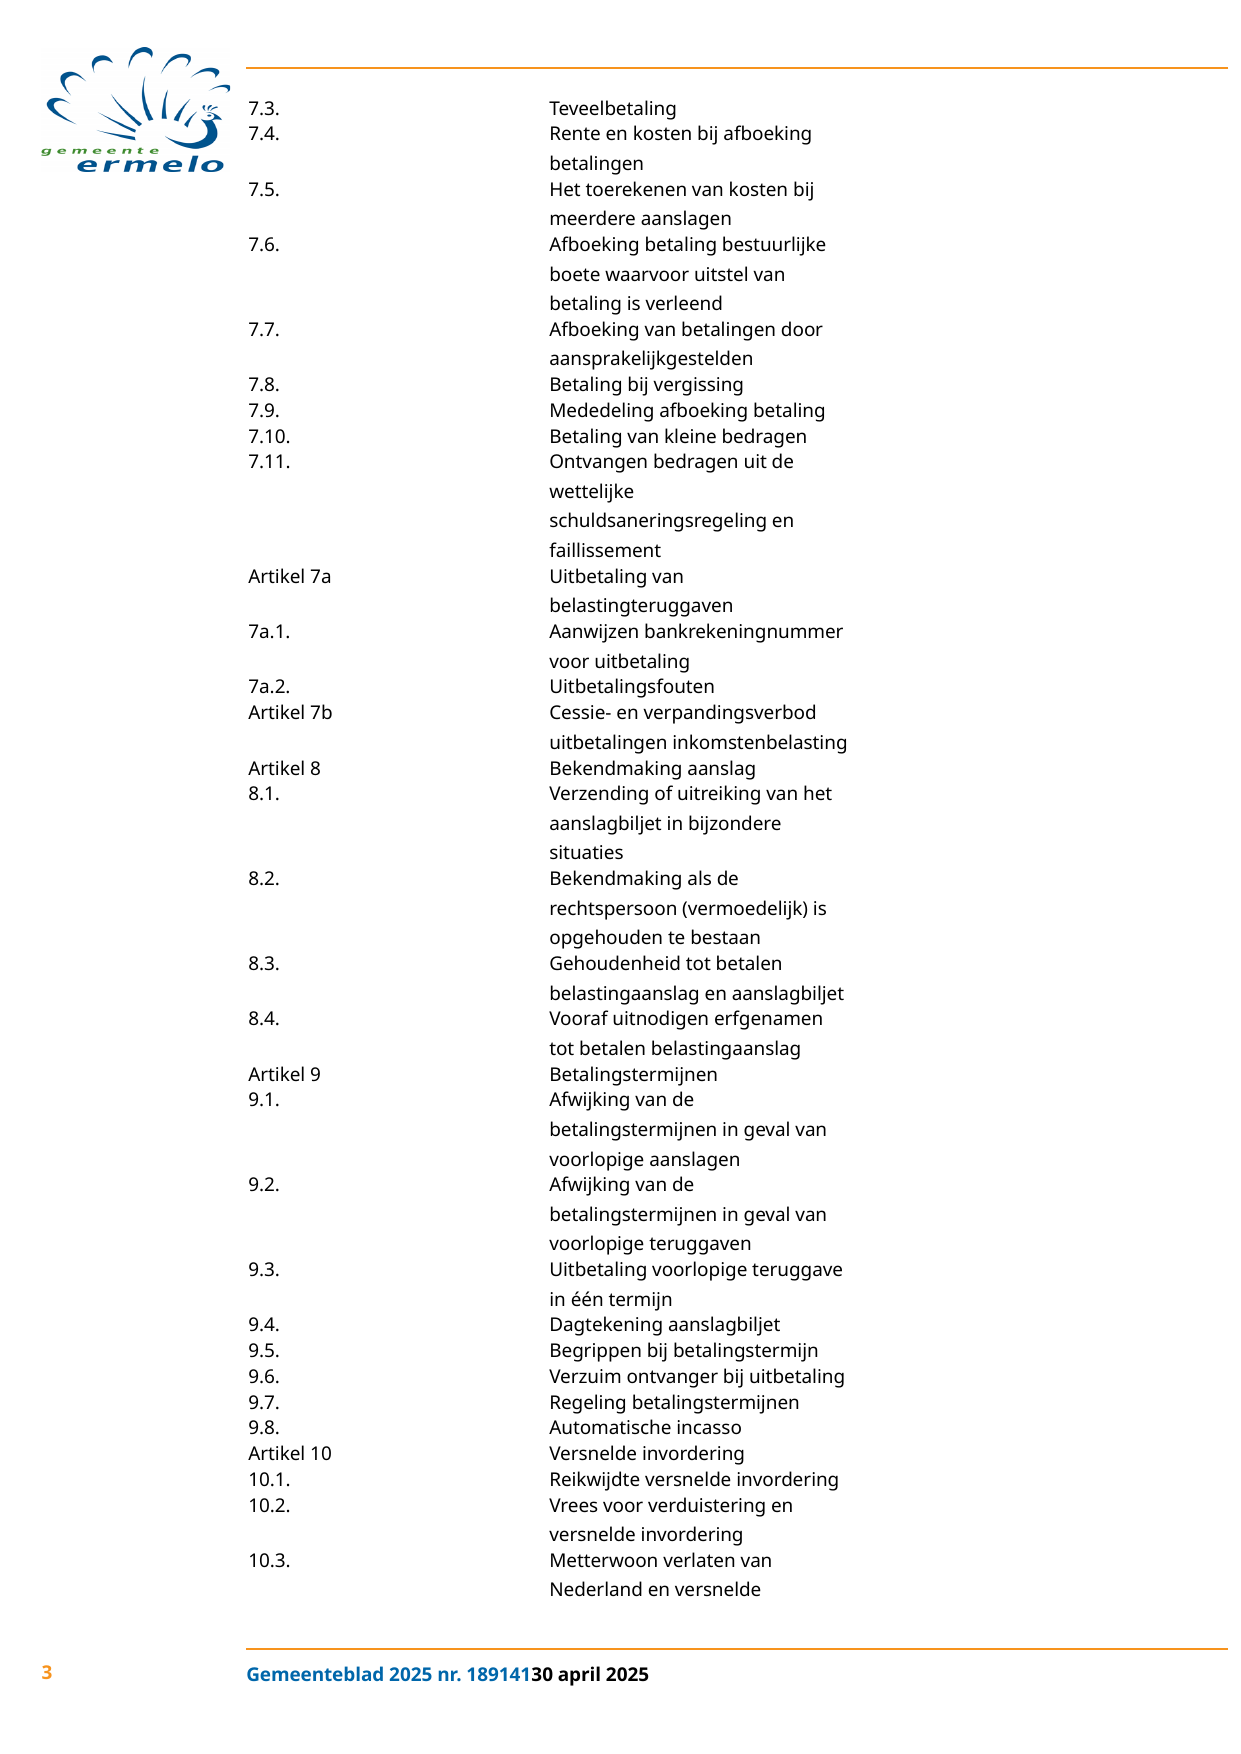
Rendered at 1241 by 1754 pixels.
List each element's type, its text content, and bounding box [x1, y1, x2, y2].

table_cell 9.6. [248, 1363, 549, 1389]
table_cell 9.8. [248, 1415, 549, 1440]
table_cell 10.1. [248, 1466, 549, 1492]
table_cell Artikel 10 [248, 1440, 549, 1466]
table_cell Artikel 7b [248, 699, 549, 755]
table_cell Uitbetaling voorlopige teruggave in één termijn [549, 1256, 850, 1312]
table_cell 7.11. [248, 449, 549, 563]
table_cell Reikwijdte versnelde invordering [549, 1466, 850, 1492]
table_cell Vooraf uitnodigen erfgenamen tot betalen belastingaanslag [549, 1006, 850, 1061]
table_cell 7.8. [248, 371, 549, 397]
table_cell 7.7. [248, 316, 549, 371]
table_cell 9.7. [248, 1389, 549, 1414]
table_cell 8.3. [248, 950, 549, 1006]
table_cell Gehoudenheid tot betalen belastingaanslag en aanslagbiljet [549, 950, 850, 1006]
table_cell Artikel 8 [248, 755, 549, 780]
table_cell 7.5. [248, 176, 549, 231]
table_cell Betaling bij vergissing [549, 371, 850, 397]
table_cell 10.2. [248, 1492, 549, 1547]
table_cell Afwijking van de betalingstermijnen in geval van voorlopige teruggaven [549, 1171, 850, 1256]
table_cell 7.3. [248, 95, 549, 121]
table_cell Metterwoon verlaten van Nederland en versnelde [549, 1547, 850, 1602]
table_cell Automatische incasso [549, 1415, 850, 1440]
table_cell 7a.1. [248, 618, 549, 674]
table_cell Verzending of uitreiking van het aanslagbiljet in bijzondere situaties [549, 780, 850, 865]
table_cell Ontvangen bedragen uit de wettelijke schuldsaneringsregeling en faillissement [549, 449, 850, 563]
table_cell 9.5. [248, 1338, 549, 1363]
table_cell Betaling van kleine bedragen [549, 423, 850, 448]
table_cell Artikel 9 [248, 1061, 549, 1087]
table_cell Afwijking van de betalingstermijnen in geval van voorlopige aanslagen [549, 1087, 850, 1171]
table_cell Begrippen bij betalingstermijn [549, 1338, 850, 1363]
table_cell 9.4. [248, 1312, 549, 1337]
table_cell 7.10. [248, 423, 549, 448]
table_cell Uitbetaling van belastingteruggaven [549, 563, 850, 618]
table_cell Regeling betalingstermijnen [549, 1389, 850, 1414]
table_cell Uitbetalingsfouten [549, 674, 850, 699]
table_cell Het toerekenen van kosten bij meerdere aanslagen [549, 176, 850, 231]
table_cell Dagtekening aanslagbiljet [549, 1312, 850, 1337]
table_cell 8.2. [248, 865, 549, 950]
table_cell 9.3. [248, 1256, 549, 1312]
table_cell Betalingstermijnen [549, 1061, 850, 1087]
table_cell 7.9. [248, 397, 549, 423]
table_cell 8.1. [248, 780, 549, 865]
table_cell Rente en kosten bij afboeking betalingen [549, 121, 850, 176]
picture [41, 47, 231, 172]
table_cell Cessie- en verpandingsverbod uitbetalingen inkomstenbelasting [549, 699, 850, 755]
table_cell Artikel 7a [248, 563, 549, 618]
table_cell Aanwijzen bankrekeningnummer voor uitbetaling [549, 618, 850, 674]
table_cell Bekendmaking als de rechtspersoon (vermoedelijk) is opgehouden te bestaan [549, 865, 850, 950]
table_cell 10.3. [248, 1547, 549, 1602]
table_cell 7.4. [248, 121, 549, 176]
table_cell 8.4. [248, 1006, 549, 1061]
table_cell 9.2. [248, 1171, 549, 1256]
table_cell Verzuim ontvanger bij uitbetaling [549, 1363, 850, 1389]
table_cell Bekendmaking aanslag [549, 755, 850, 780]
table_cell 7.6. [248, 231, 549, 316]
table_cell 9.1. [248, 1087, 549, 1171]
table_cell Teveelbetaling [549, 95, 850, 121]
table_cell Vrees voor verduistering en versnelde invordering [549, 1492, 850, 1547]
table_cell Mededeling afboeking betaling [549, 397, 850, 423]
table_cell Versnelde invordering [549, 1440, 850, 1466]
table_cell Afboeking van betalingen door aansprakelijkgestelden [549, 316, 850, 371]
table_cell 7a.2. [248, 674, 549, 699]
table_cell Afboeking betaling bestuurlijke boete waarvoor uitstel van betaling is verleend [549, 231, 850, 316]
